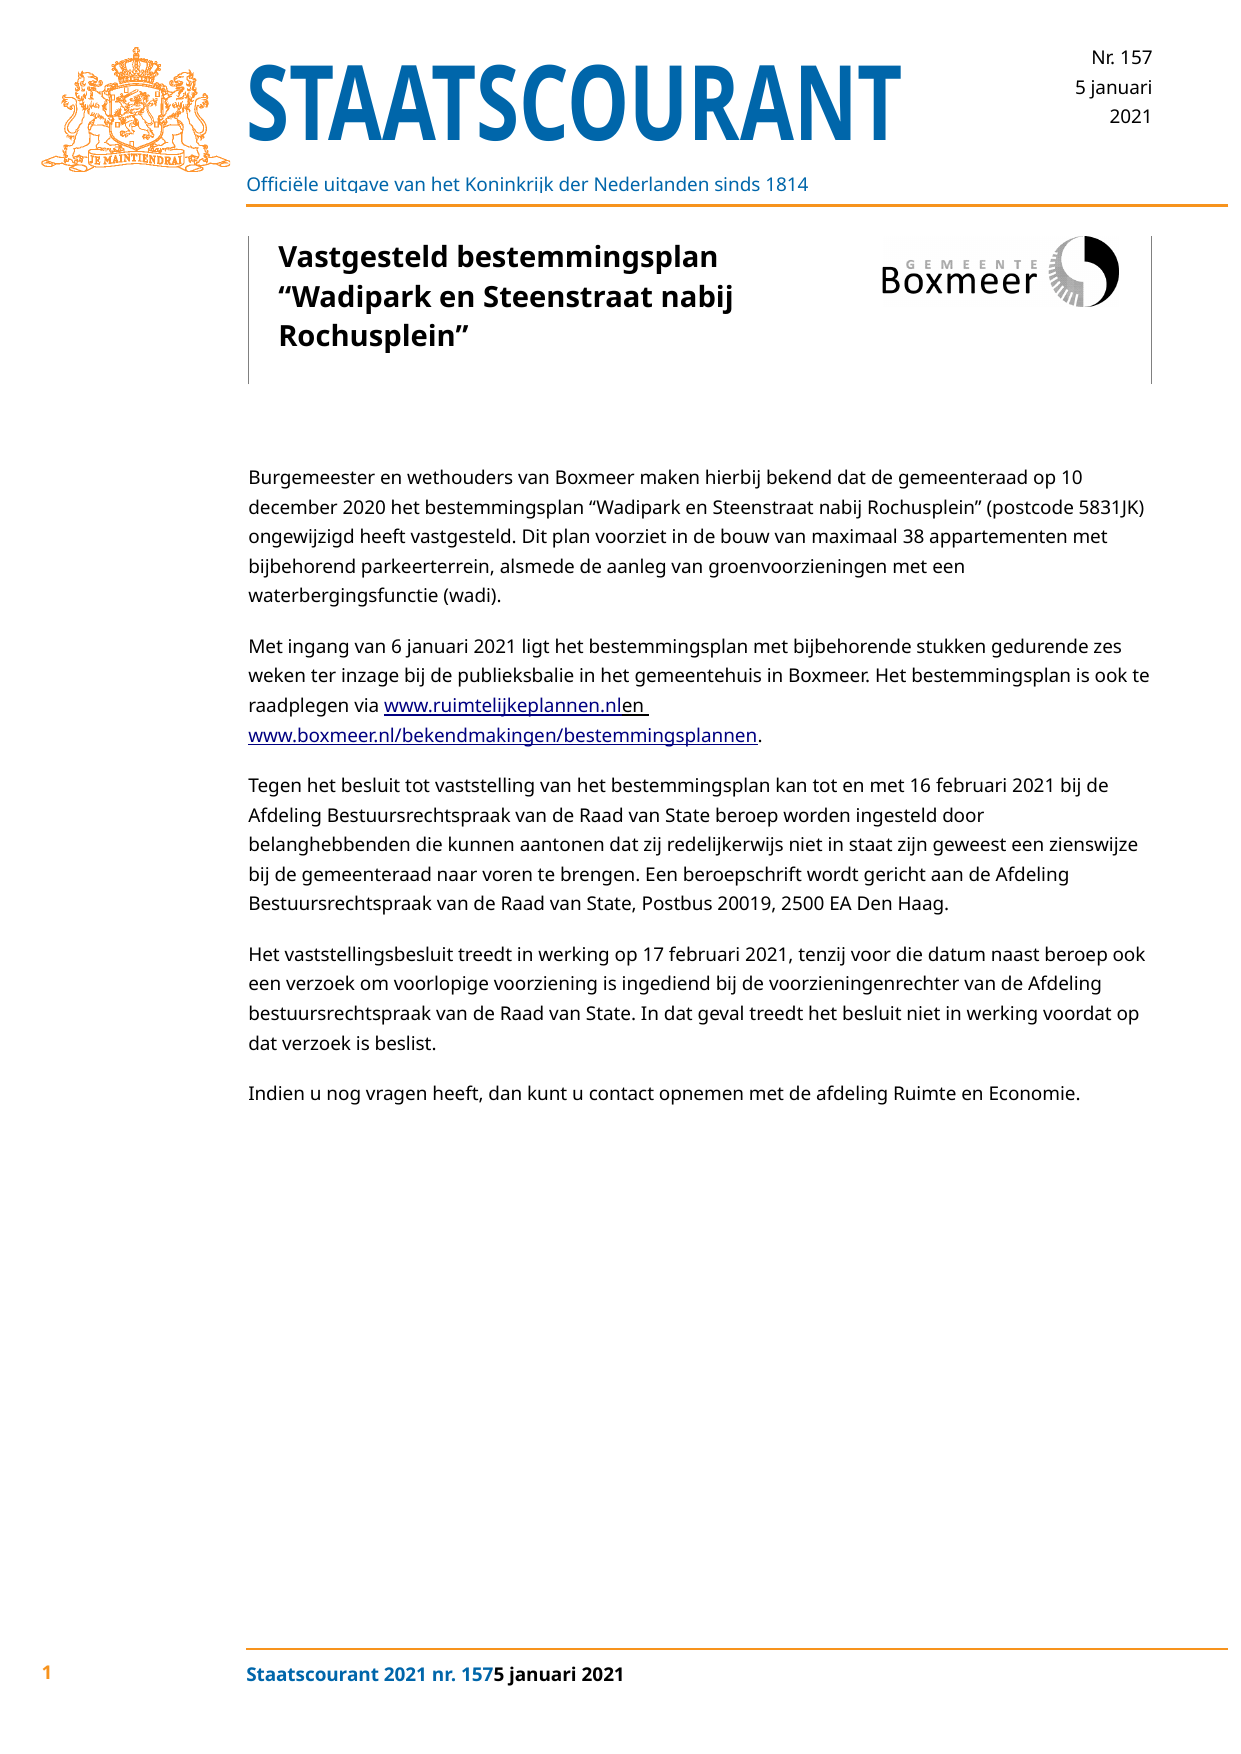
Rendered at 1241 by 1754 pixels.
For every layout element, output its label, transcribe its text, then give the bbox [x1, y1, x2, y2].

text Met ingang van 6 januari 2021 ligt het bestemmingsplan met bijbehorende stukken gedurende zes weken ter inzage bij de publieksbalie in het gemeentehuis in Boxmeer. Het bestemmingsplan is ook te raadplegen via www.ruimtelijkeplannen.nlen www.boxmeer.nl/bekendmakingen/bestemmingsplannen. [248, 633, 1152, 748]
text Het vaststellingsbesluit treedt in werking op 17 februari 2021, tenzij voor die datum naast beroep ook een verzoek om voorlopige voorziening is ingediend bij de voorzieningenrechter van de Afdeling bestuursrechtspraak van de Raad van State. In dat geval treedt het besluit niet in werking voordat op dat verzoek is beslist. [248, 941, 1152, 1056]
picture [882, 236, 1119, 307]
table_header Vastgesteld bestemmingsplan “Wadipark en Steenstraat nabij Rochusplein” [249, 236, 850, 384]
picture [41, 47, 231, 172]
text Indien u nog vragen heeft, dan kunt u contact opnemen met de afdeling Ruimte en Economie. [248, 1080, 1152, 1106]
table_header [850, 236, 1151, 384]
text Burgemeester en wethouders van Boxmeer maken hierbij bekend dat de gemeenteraad op 10 december 2020 het bestemmingsplan “Wadipark en Steenstraat nabij Rochusplein” (postcode 5831JK) ongewijzigd heeft vastgesteld. Dit plan voorziet in de bouw van maximaal 38 appartementen met bijbehorend parkeerterrein, alsmede de aanleg van groenvoorzieningen met een waterbergingsfunctie (wadi). [248, 464, 1152, 608]
text Tegen het besluit tot vaststelling van het bestemmingsplan kan tot en met 16 februari 2021 bij de Afdeling Bestuursrechtspraak van de Raad van State beroep worden ingesteld door belanghebbenden die kunnen aantonen dat zij redelijkerwijs niet in staat zijn geweest een zienswijze bij de gemeenteraad naar voren te brengen. Een beroepschrift wordt gericht aan de Afdeling Bestuursrechtspraak van de Raad van State, Postbus 20019, 2500 EA Den Haag. [248, 772, 1152, 916]
